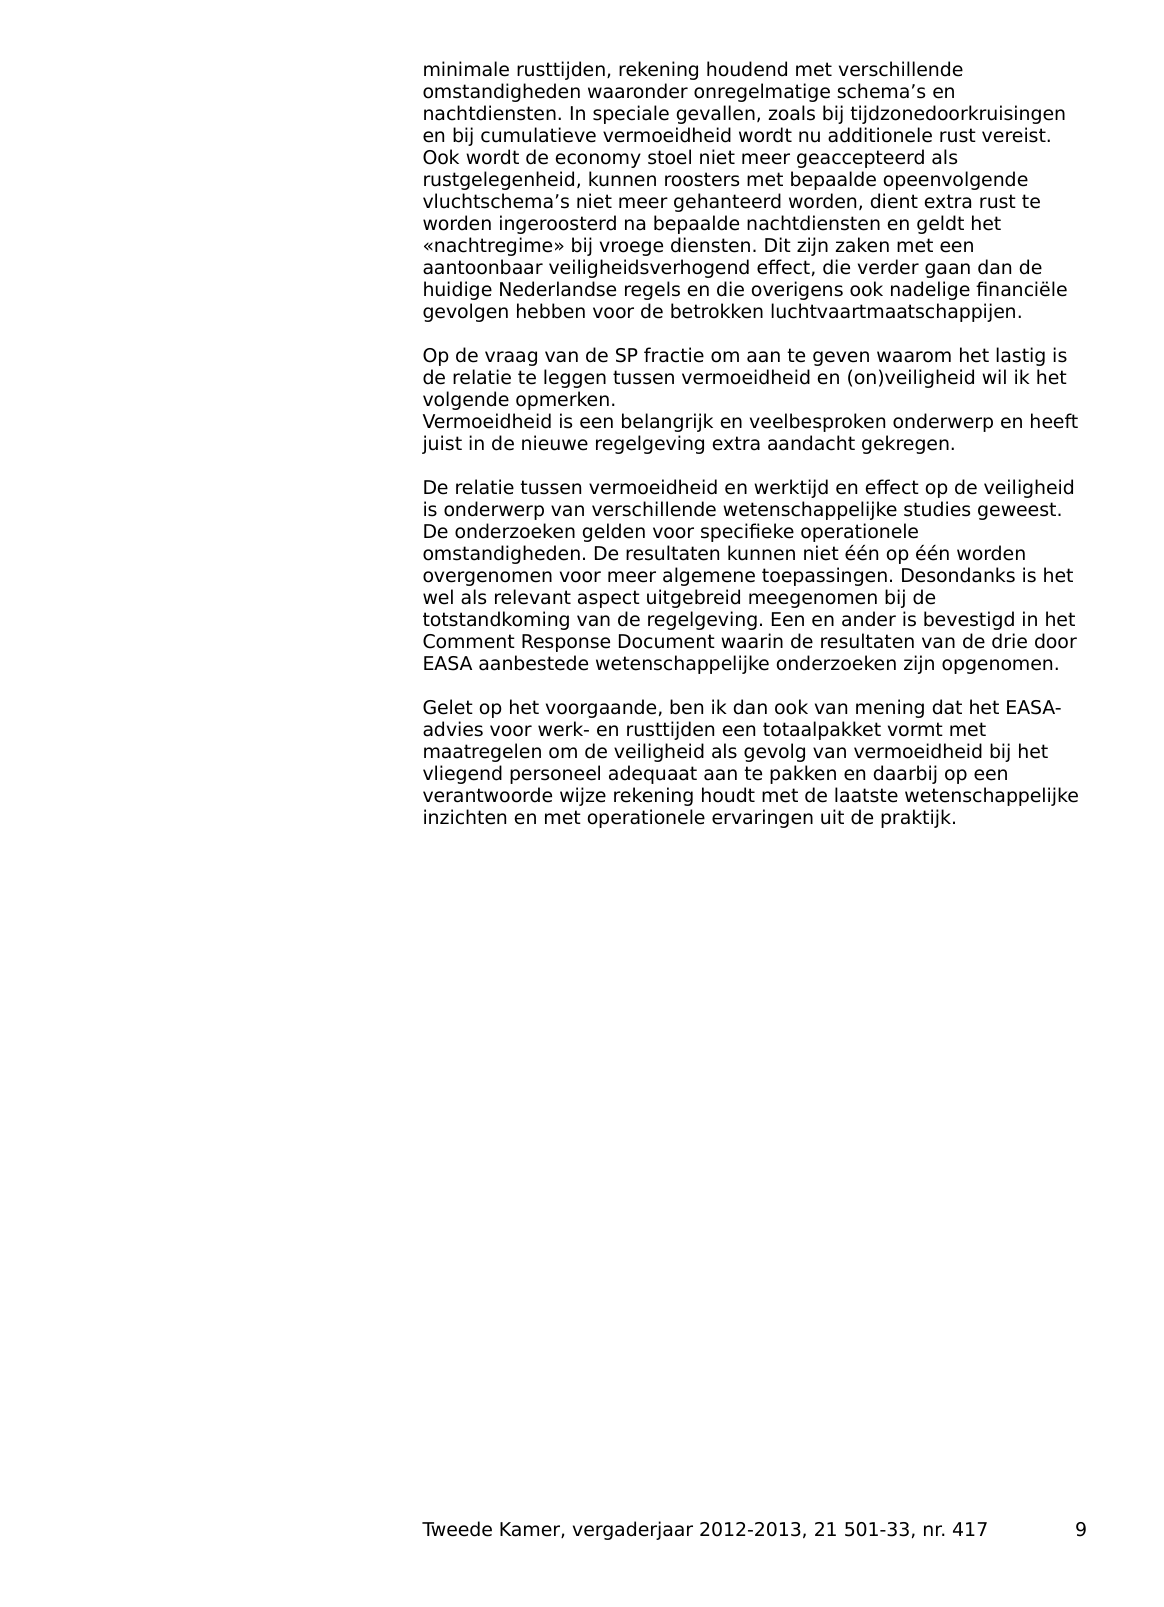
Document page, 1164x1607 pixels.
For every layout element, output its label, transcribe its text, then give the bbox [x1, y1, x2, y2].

text minimale rusttijden, rekening houdend met verschillende omstandigheden waaronder onregelmatige schema’s en nachtdiensten. In speciale gevallen, zoals bij tijdzonedoorkruisingen en bij cumulatieve vermoeidheid wordt nu additionele rust vereist. Ook wordt de economy stoel niet meer geaccepteerd als rustgelegenheid, kunnen roosters met bepaalde opeenvolgende vluchtschema’s niet meer gehanteerd worden, dient extra rust te worden ingeroosterd na bepaalde nachtdiensten en geldt het «nachtregime» bij vroege diensten. Dit zijn zaken met een aantoonbaar veiligheidsverhogend effect, die verder gaan dan de huidige Nederlandse regels en die overigens ook nadelige financiële gevolgen hebben voor de betrokken luchtvaartmaatschappijen. [422, 59, 1087, 323]
text De relatie tussen vermoeidheid en werktijd en effect op de veiligheid is onderwerp van verschillende wetenschappelijke studies geweest. De onderzoeken gelden voor specifieke operationele omstandigheden. De resultaten kunnen niet één op één worden overgenomen voor meer algemene toepassingen. Desondanks is het wel als relevant aspect uitgebreid meegenomen bij de totstandkoming van de regelgeving. Een en ander is bevestigd in het Comment Response Document waarin de resultaten van de drie door EASA aanbestede wetenschappelijke onderzoeken zijn opgenomen. [422, 477, 1087, 675]
text Gelet op het voorgaande, ben ik dan ook van mening dat het EASA-advies voor werk- en rusttijden een totaalpakket vormt met maatregelen om de veiligheid als gevolg van vermoeidheid bij het vliegend personeel adequaat aan te pakken en daarbij op een verantwoorde wijze rekening houdt met de laatste wetenschappelijke inzichten en met operationele ervaringen uit de praktijk. [422, 697, 1087, 829]
text Vermoeidheid is een belangrijk en veelbesproken onderwerp en heeft juist in de nieuwe regelgeving extra aandacht gekregen. [422, 411, 1087, 455]
text Op de vraag van de SP fractie om aan te geven waarom het lastig is de relatie te leggen tussen vermoeidheid en (on)veiligheid wil ik het volgende opmerken. [422, 345, 1087, 411]
